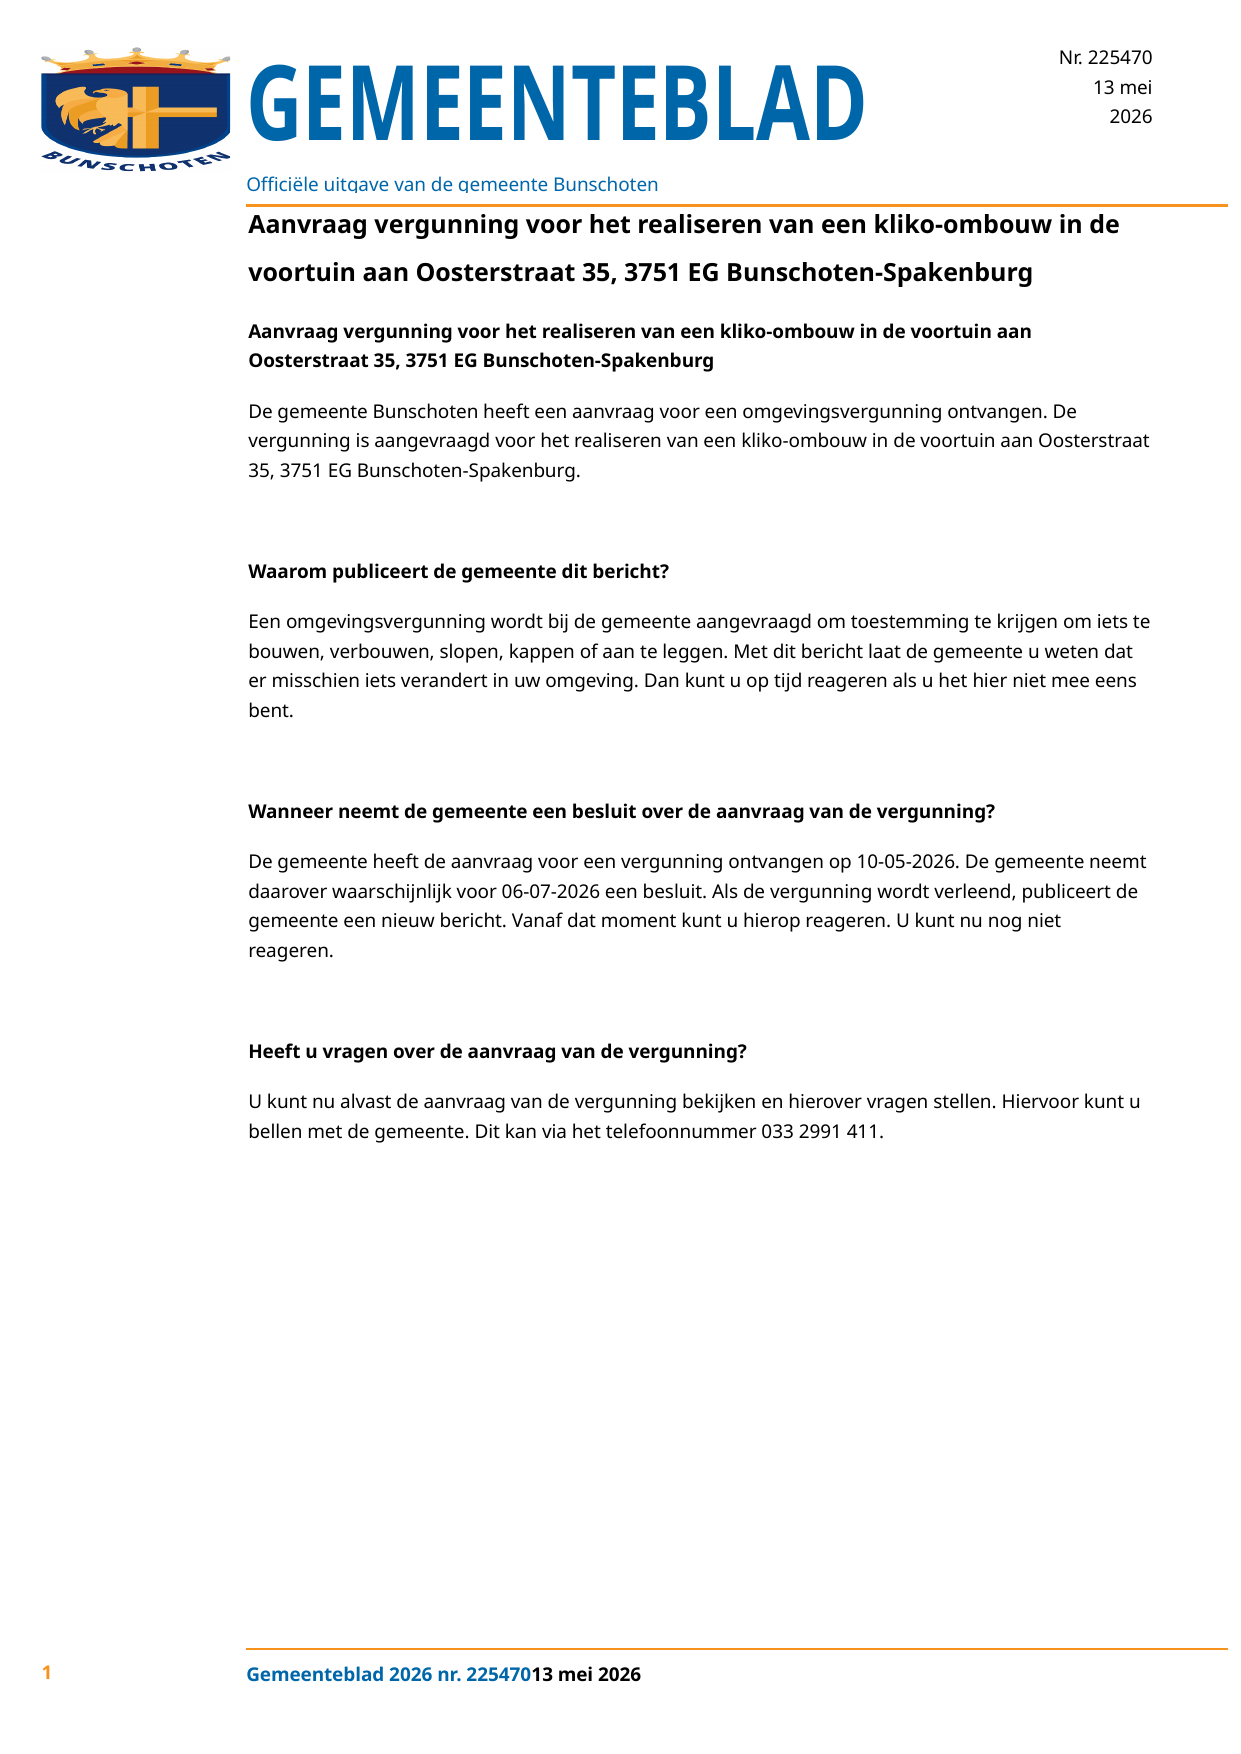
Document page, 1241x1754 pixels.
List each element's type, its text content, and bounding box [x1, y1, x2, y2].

picture [41, 47, 231, 172]
text Heeft u vragen over de aanvraag van de vergunning? [248, 1038, 1152, 1064]
text De gemeente Bunschoten heeft een aanvraag voor een omgevingsvergunning ontvangen. De vergunning is aangevraagd voor het realiseren van een kliko-ombouw in de voortuin aan Oosterstraat 35, 3751 EG Bunschoten-Spakenburg. [248, 398, 1152, 483]
text Een omgevingsvergunning wordt bij de gemeente aangevraagd om toestemming te krijgen om iets te bouwen, verbouwen, slopen, kappen of aan te leggen. Met dit bericht laat de gemeente u weten dat er misschien iets verandert in uw omgeving. Dan kunt u op tijd reageren als u het hier niet mee eens bent. [248, 608, 1152, 723]
text Aanvraag vergunning voor het realiseren van een kliko-ombouw in de voortuin aan Oosterstraat 35, 3751 EG Bunschoten-Spakenburg [248, 207, 1152, 288]
text Waarom publiceert de gemeente dit bericht? [248, 558, 1152, 584]
text De gemeente heeft de aanvraag voor een vergunning ontvangen op 10-05-2026. De gemeente neemt daarover waarschijnlijk voor 06-07-2026 een besluit. Als de vergunning wordt verleend, publiceert de gemeente een nieuw bericht. Vanaf dat moment kunt u hierop reageren. U kunt nu nog niet reageren. [248, 848, 1152, 963]
text U kunt nu alvast de aanvraag van de vergunning bekijken en hierover vragen stellen. Hiervoor kunt u bellen met de gemeente. Dit kan via het telefoonnummer 033 2991 411. [248, 1088, 1152, 1144]
text Wanneer neemt de gemeente een besluit over de aanvraag van de vergunning? [248, 798, 1152, 824]
text Aanvraag vergunning voor het realiseren van een kliko-ombouw in de voortuin aan Oosterstraat 35, 3751 EG Bunschoten-Spakenburg [248, 318, 1152, 373]
